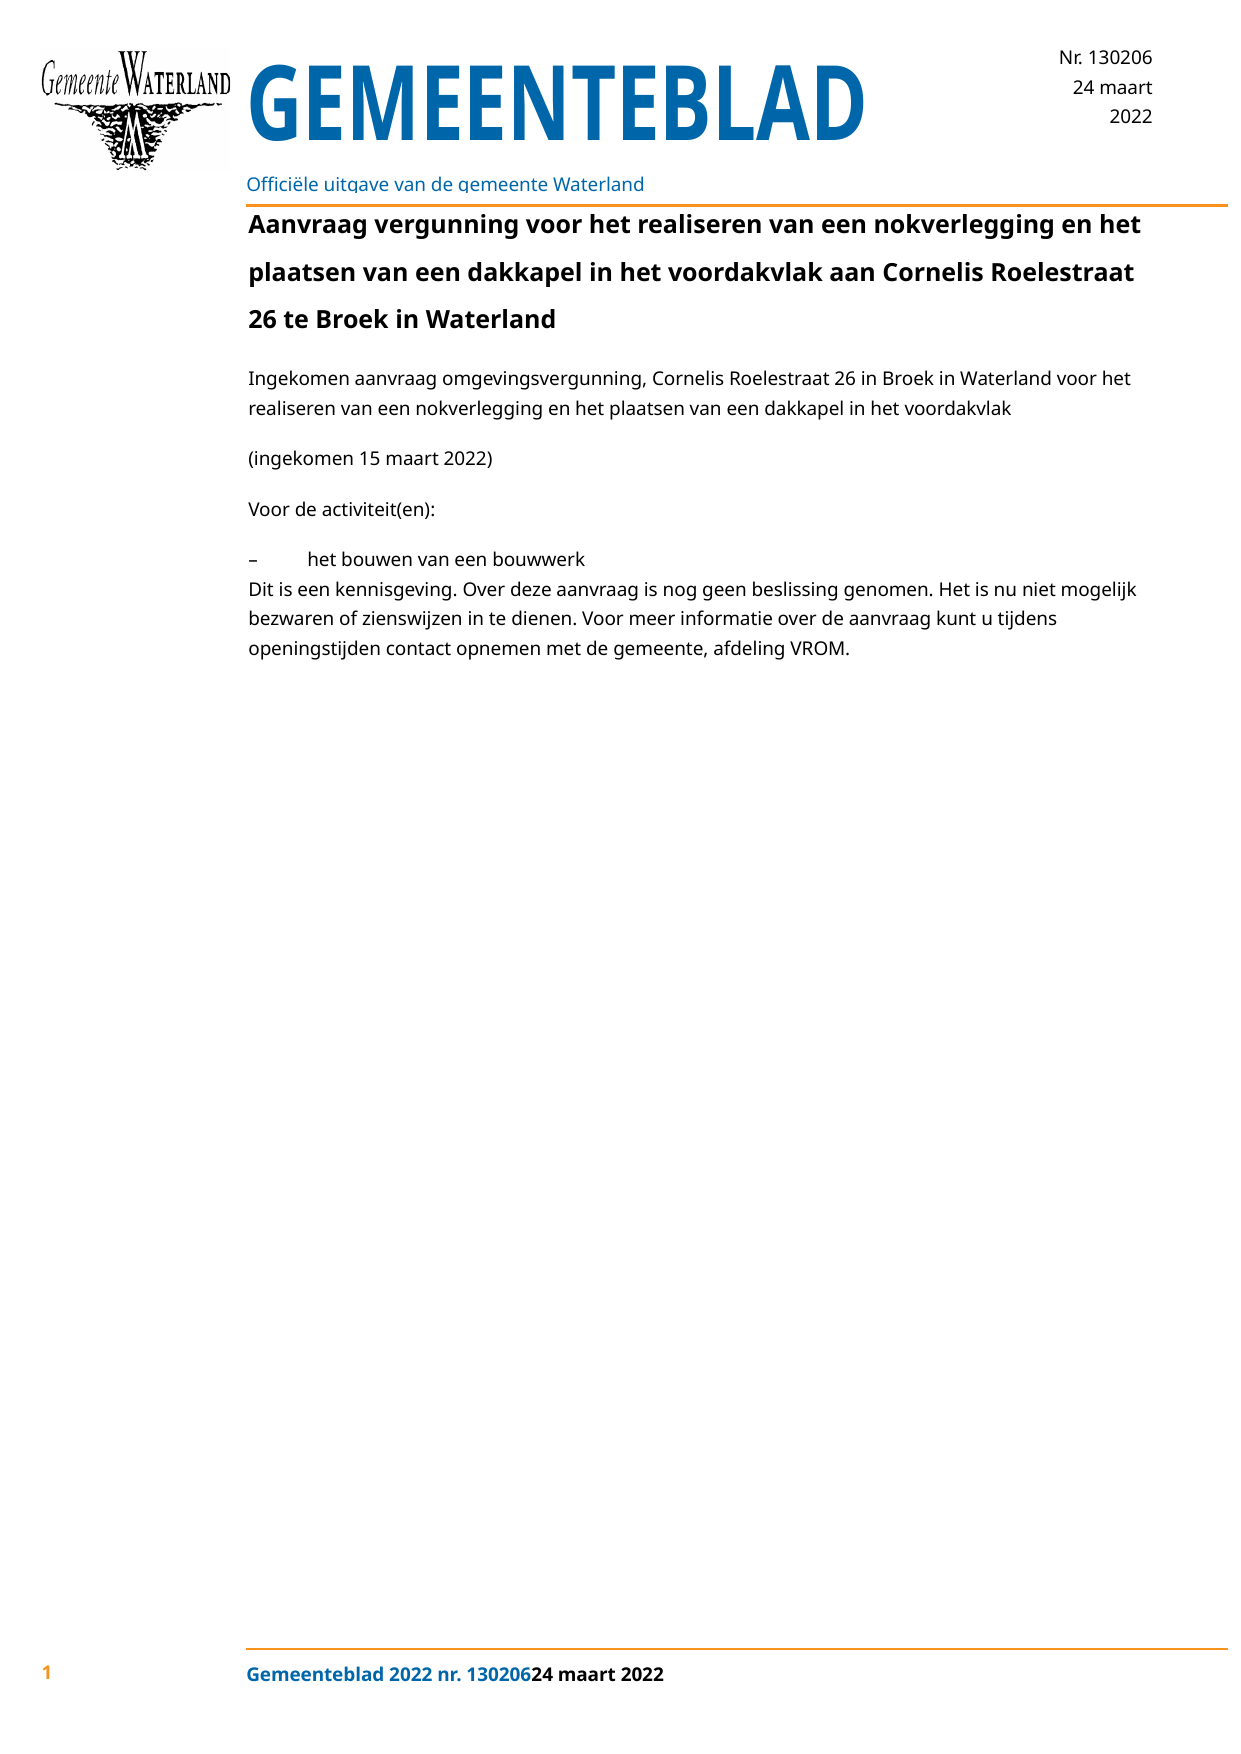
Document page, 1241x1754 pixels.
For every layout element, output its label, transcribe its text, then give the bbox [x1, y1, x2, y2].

text (ingekomen 15 maart 2022) [248, 446, 1152, 471]
picture [41, 47, 231, 172]
text Aanvraag vergunning voor het realiseren van een nokverlegging en het plaatsen van een dakkapel in het voordakvlak aan Cornelis Roelestraat 26 te Broek in Waterland [248, 207, 1152, 336]
list het bouwen van een bouwwerk [248, 546, 1152, 572]
text Voor de activiteit(en): [248, 496, 1152, 522]
text Dit is een kennisgeving. Over deze aanvraag is nog geen beslissing genomen. Het is nu niet mogelijk bezwaren of zienswijzen in te dienen. Voor meer informatie over de aanvraag kunt u tijdens openingstijden contact opnemen met de gemeente, afdeling VROM. [248, 576, 1152, 661]
text Ingekomen aanvraag omgevingsvergunning, Cornelis Roelestraat 26 in Broek in Waterland voor het realiseren van een nokverlegging en het plaatsen van een dakkapel in het voordakvlak [248, 366, 1152, 421]
